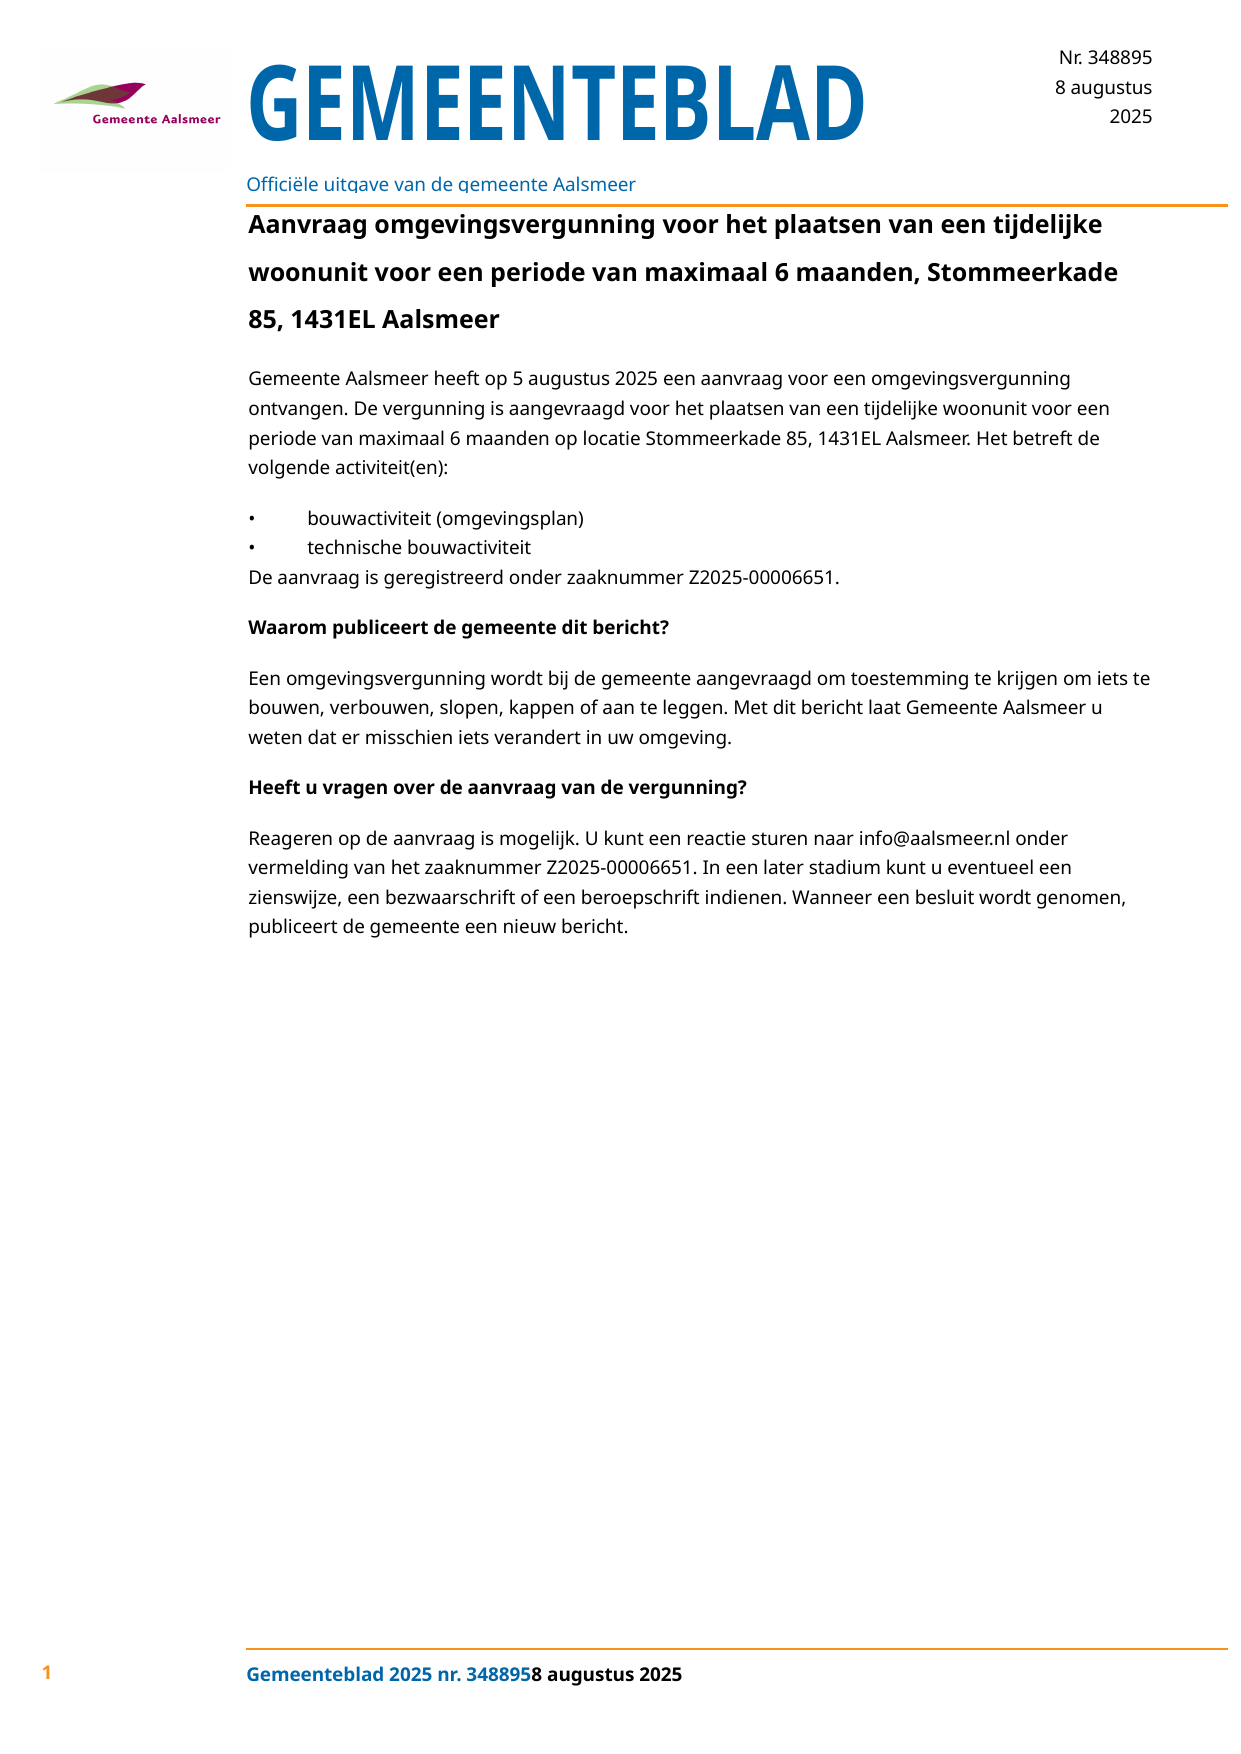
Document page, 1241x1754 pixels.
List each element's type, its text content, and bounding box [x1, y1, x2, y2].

text Heeft u vragen over de aanvraag van de vergunning? [248, 774, 1152, 800]
text Aanvraag omgevingsvergunning voor het plaatsen van een tijdelijke woonunit voor een periode van maximaal 6 maanden, Stommeerkade 85, 1431EL Aalsmeer [248, 207, 1152, 336]
list technische bouwactiviteit [248, 534, 1152, 560]
text Reageren op de aanvraag is mogelijk. U kunt een reactie sturen naar info@aalsmeer.nl onder vermelding van het zaaknummer Z2025-00006651. In een later stadium kunt u eventueel een zienswijze, een bezwaarschrift of een beroepschrift indienen. Wanneer een besluit wordt genomen, publiceert de gemeente een nieuw bericht. [248, 825, 1152, 939]
text De aanvraag is geregistreerd onder zaaknummer Z2025-00006651. [248, 564, 1152, 589]
text Waarom publiceert de gemeente dit bericht? [248, 614, 1152, 640]
text Gemeente Aalsmeer heeft op 5 augustus 2025 een aanvraag voor een omgevingsvergunning ontvangen. De vergunning is aangevraagd voor het plaatsen van een tijdelijke woonunit voor een periode van maximaal 6 maanden op locatie Stommeerkade 85, 1431EL Aalsmeer. Het betreft de volgende activiteit(en): [248, 366, 1152, 480]
text Een omgevingsvergunning wordt bij de gemeente aangevraagd om toestemming te krijgen om iets te bouwen, verbouwen, slopen, kappen of aan te leggen. Met dit bericht laat Gemeente Aalsmeer u weten dat er misschien iets verandert in uw omgeving. [248, 665, 1152, 749]
picture [41, 47, 231, 172]
list bouwactiviteit (omgevingsplan) [248, 505, 1152, 530]
